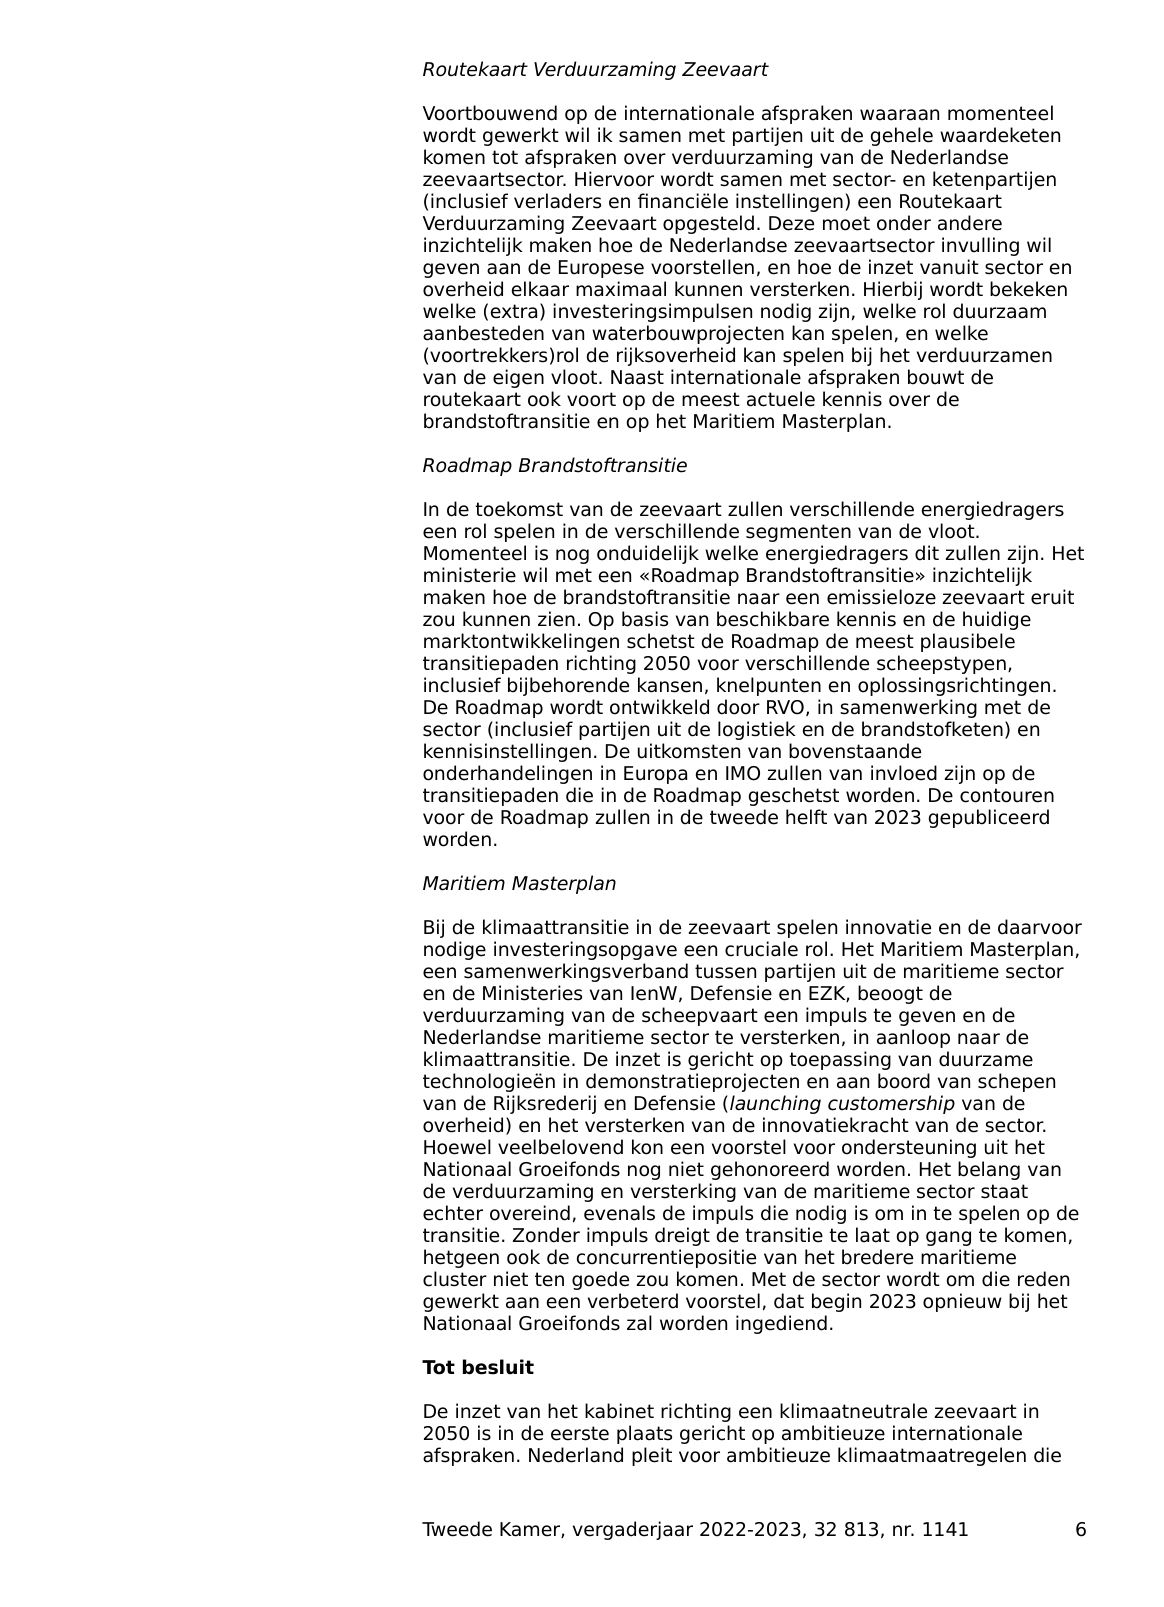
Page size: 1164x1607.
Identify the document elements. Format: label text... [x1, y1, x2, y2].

subtitle Roadmap Brandstoftransitie [422, 455, 1087, 477]
text In de toekomst van de zeevaart zullen verschillende energiedragers een rol spelen in de verschillende segmenten van de vloot. Momenteel is nog onduidelijk welke energiedragers dit zullen zijn. Het ministerie wil met een «Roadmap Brandstoftransitie» inzichtelijk maken hoe de brandstoftransitie naar een emissieloze zeevaart eruit zou kunnen zien. Op basis van beschikbare kennis en de huidige marktontwikkelingen schetst de Roadmap de meest plausibele transitiepaden richting 2050 voor verschillende scheepstypen, inclusief bijbehorende kansen, knelpunten en oplossingsrichtingen. De Roadmap wordt ontwikkeld door RVO, in samenwerking met de sector (inclusief partijen uit de logistiek en de brandstofketen) en kennisinstellingen. De uitkomsten van bovenstaande onderhandelingen in Europa en IMO zullen van invloed zijn op de transitiepaden die in de Roadmap geschetst worden. De contouren voor de Roadmap zullen in de tweede helft van 2023 gepubliceerd worden. [422, 499, 1087, 851]
subtitle Routekaart Verduurzaming Zeevaart [422, 59, 1087, 81]
text Bij de klimaattransitie in de zeevaart spelen innovatie en de daarvoor nodige investeringsopgave een cruciale rol. Het Maritiem Masterplan, een samenwerkingsverband tussen partijen uit de maritieme sector en de Ministeries van IenW, Defensie en EZK, beoogt de verduurzaming van de scheepvaart een impuls te geven en de Nederlandse maritieme sector te versterken, in aanloop naar de klimaattransitie. De inzet is gericht op toepassing van duurzame technologieën in demonstratieprojecten en aan boord van schepen van de Rijksrederij en Defensie (launching customership van de overheid) en het versterken van de innovatiekracht van de sector. Hoewel veelbelovend kon een voorstel voor ondersteuning uit het Nationaal Groeifonds nog niet gehonoreerd worden. Het belang van de verduurzaming en versterking van de maritieme sector staat echter overeind, evenals de impuls die nodig is om in te spelen op de transitie. Zonder impuls dreigt de transitie te laat op gang te komen, hetgeen ook de concurrentiepositie van het bredere maritieme cluster niet ten goede zou komen. Met de sector wordt om die reden gewerkt aan een verbeterd voorstel, dat begin 2023 opnieuw bij het Nationaal Groeifonds zal worden ingediend. [422, 917, 1087, 1335]
subtitle Tot besluit [422, 1357, 1087, 1379]
text De inzet van het kabinet richting een klimaatneutrale zeevaart in 2050 is in de eerste plaats gericht op ambitieuze internationale afspraken. Nederland pleit voor ambitieuze klimaatmaatregelen die [422, 1401, 1087, 1467]
text Voortbouwend op de internationale afspraken waaraan momenteel wordt gewerkt wil ik samen met partijen uit de gehele waardeketen komen tot afspraken over verduurzaming van de Nederlandse zeevaartsector. Hiervoor wordt samen met sector- en ketenpartijen (inclusief verladers en financiële instellingen) een Routekaart Verduurzaming Zeevaart opgesteld. Deze moet onder andere inzichtelijk maken hoe de Nederlandse zeevaartsector invulling wil geven aan de Europese voorstellen, en hoe de inzet vanuit sector en overheid elkaar maximaal kunnen versterken. Hierbij wordt bekeken welke (extra) investeringsimpulsen nodig zijn, welke rol duurzaam aanbesteden van waterbouwprojecten kan spelen, en welke (voortrekkers)rol de rijksoverheid kan spelen bij het verduurzamen van de eigen vloot. Naast internationale afspraken bouwt de routekaart ook voort op de meest actuele kennis over de brandstoftransitie en op het Maritiem Masterplan. [422, 103, 1087, 433]
subtitle Maritiem Masterplan [422, 873, 1087, 895]
